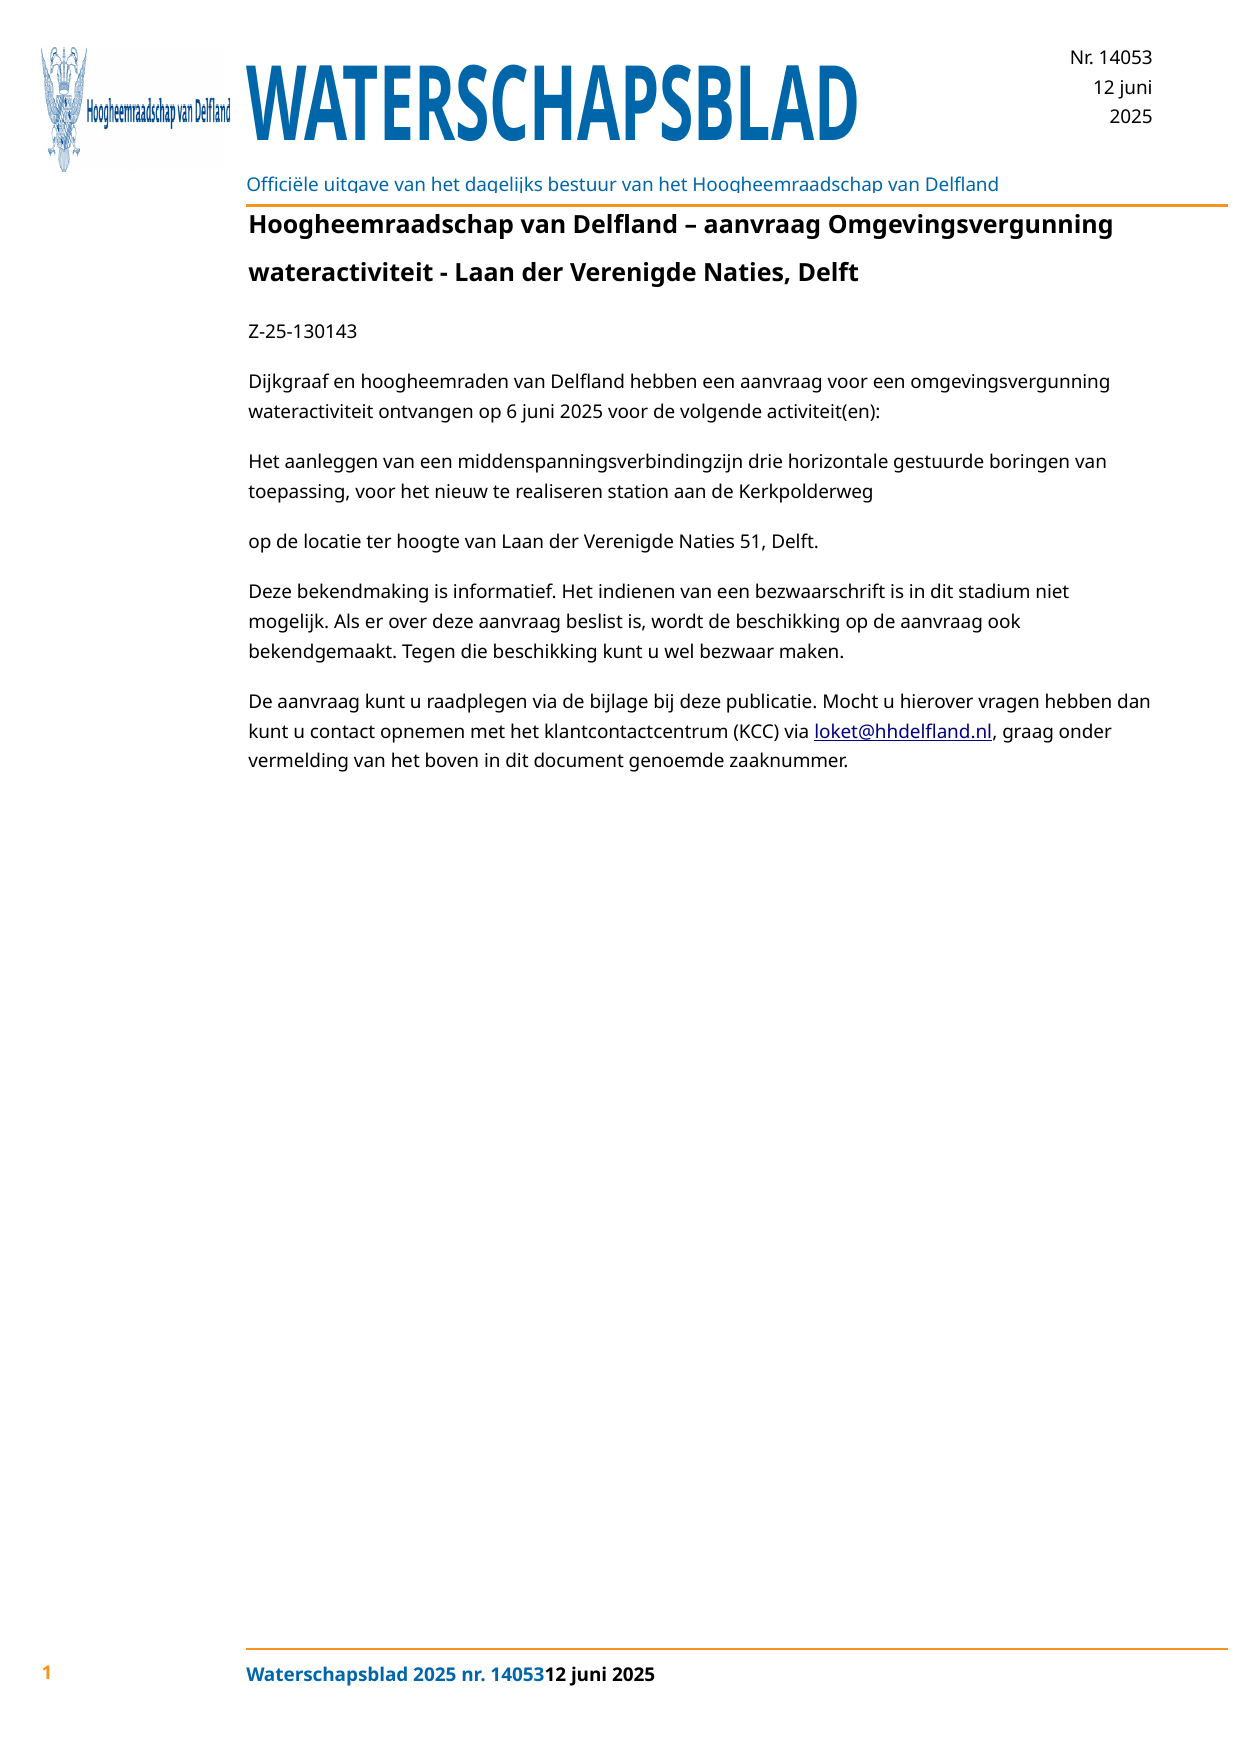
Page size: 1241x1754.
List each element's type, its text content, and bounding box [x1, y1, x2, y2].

text Dijkgraaf en hoogheemraden van Delfland hebben een aanvraag voor een omgevingsvergunning wateractiviteit ontvangen op 6 juni 2025 voor de volgende activiteit(en): [248, 368, 1152, 424]
text Deze bekendmaking is informatief. Het indienen van een bezwaarschrift is in dit stadium niet mogelijk. Als er over deze aanvraag beslist is, wordt de beschikking op de aanvraag ook bekendgemaakt. Tegen die beschikking kunt u wel bezwaar maken. [248, 579, 1152, 664]
text Het aanleggen van een middenspanningsverbindingzijn drie horizontale gestuurde boringen van toepassing, voor het nieuw te realiseren station aan de Kerkpolderweg [248, 448, 1152, 504]
text Z-25-130143 [248, 318, 1152, 344]
picture [41, 47, 231, 172]
text De aanvraag kunt u raadplegen via de bijlage bij deze publicatie. Mocht u hierover vragen hebben dan kunt u contact opnemen met het klantcontactcentrum (KCC) via loket@hhdelfland.nl, graag onder vermelding van het boven in dit document genoemde zaaknummer. [248, 688, 1152, 773]
text op de locatie ter hoogte van Laan der Verenigde Naties 51, Delft. [248, 528, 1152, 554]
text Hoogheemraadschap van Delfland – aanvraag Omgevingsvergunning wateractiviteit - Laan der Verenigde Naties, Delft [248, 207, 1152, 288]
